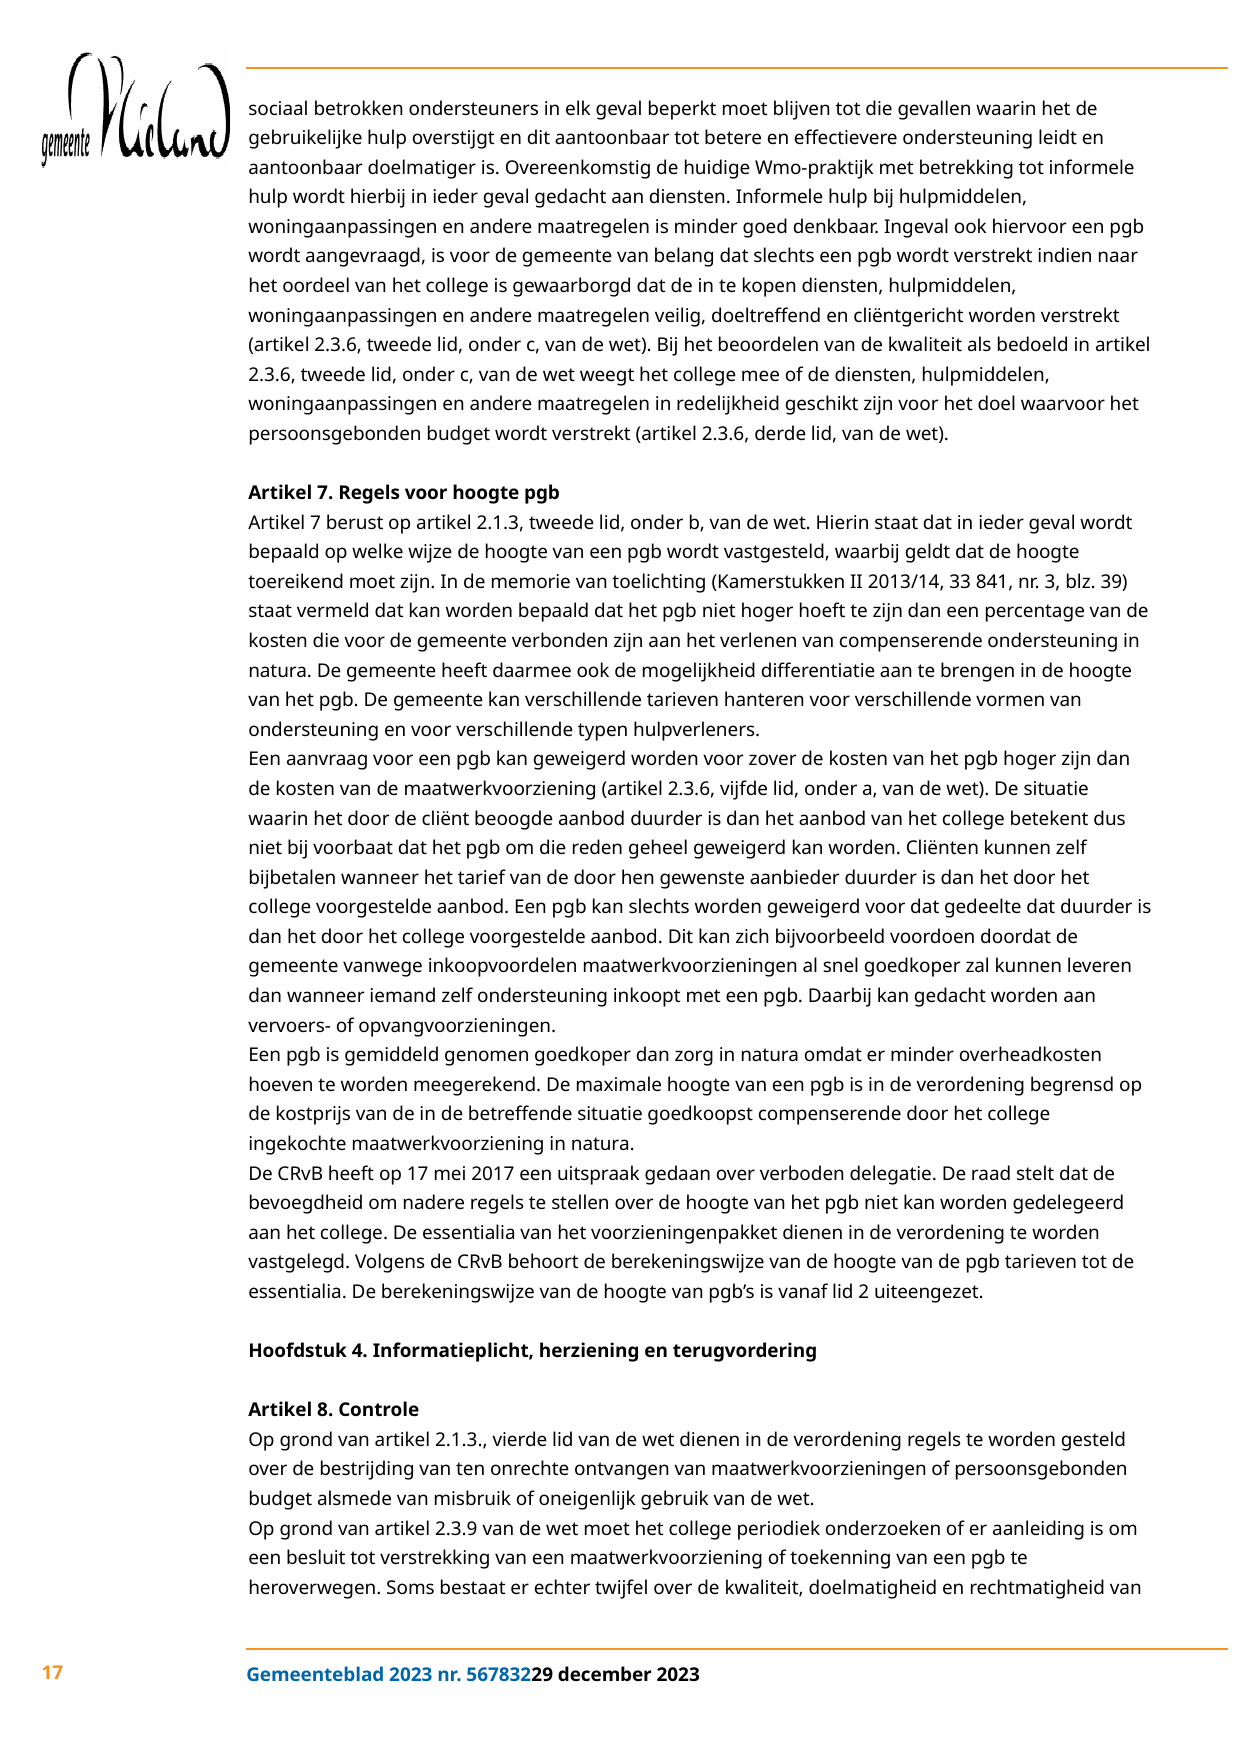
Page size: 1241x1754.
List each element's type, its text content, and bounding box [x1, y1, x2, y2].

text Een aanvraag voor een pgb kan geweigerd worden voor zover de kosten van het pgb hoger zijn dan de kosten van de maatwerkvoorziening (artikel 2.3.6, vijfde lid, onder a, van de wet). De situatie waarin het door de cliënt beoogde aanbod duurder is dan het aanbod van het college betekent dus niet bij voorbaat dat het pgb om die reden geheel geweigerd kan worden. Cliënten kunnen zelf bijbetalen wanneer het tarief van de door hen gewenste aanbieder duurder is dan het door het college voorgestelde aanbod. Een pgb kan slechts worden geweigerd voor dat gedeelte dat duurder is dan het door het college voorgestelde aanbod. Dit kan zich bijvoorbeeld voordoen doordat de gemeente vanwege inkoopvoordelen maatwerkvoorzieningen al snel goedkoper zal kunnen leveren dan wanneer iemand zelf ondersteuning inkoopt met een pgb. Daarbij kan gedacht worden aan vervoers- of opvangvoorzieningen. [248, 746, 1152, 1038]
picture [41, 47, 231, 172]
text Op grond van artikel 2.1.3., vierde lid van de wet dienen in de verordening regels te worden gesteld over de bestrijding van ten onrechte ontvangen van maatwerkvoorzieningen of persoonsgebonden budget alsmede van misbruik of oneigenlijk gebruik van de wet. [248, 1426, 1152, 1511]
text Artikel 7. Regels voor hoogte pgb [248, 479, 1152, 505]
text Artikel 7 berust op artikel 2.1.3, tweede lid, onder b, van de wet. Hierin staat dat in ieder geval wordt bepaald op welke wijze de hoogte van een pgb wordt vastgesteld, waarbij geldt dat de hoogte toereikend moet zijn. In de memorie van toelichting (Kamerstukken II 2013/14, 33 841, nr. 3, blz. 39) staat vermeld dat kan worden bepaald dat het pgb niet hoger hoeft te zijn dan een percentage van de kosten die voor de gemeente verbonden zijn aan het verlenen van compenserende ondersteuning in natura. De gemeente heeft daarmee ook de mogelijkheid differentiatie aan te brengen in de hoogte van het pgb. De gemeente kan verschillende tarieven hanteren voor verschillende vormen van ondersteuning en voor verschillende typen hulpverleners. [248, 509, 1152, 742]
text sociaal betrokken ondersteuners in elk geval beperkt moet blijven tot die gevallen waarin het de gebruikelijke hulp overstijgt en dit aantoonbaar tot betere en effectievere ondersteuning leidt en aantoonbaar doelmatiger is. Overeenkomstig de huidige Wmo-praktijk met betrekking tot informele hulp wordt hierbij in ieder geval gedacht aan diensten. Informele hulp bij hulpmiddelen, woningaanpassingen en andere maatregelen is minder goed denkbaar. Ingeval ook hiervoor een pgb wordt aangevraagd, is voor de gemeente van belang dat slechts een pgb wordt verstrekt indien naar het oordeel van het college is gewaarborgd dat de in te kopen diensten, hulpmiddelen, woningaanpassingen en andere maatregelen veilig, doeltreffend en cliëntgericht worden verstrekt (artikel 2.3.6, tweede lid, onder c, van de wet). Bij het beoordelen van de kwaliteit als bedoeld in artikel 2.3.6, tweede lid, onder c, van de wet weegt het college mee of de diensten, hulpmiddelen, woningaanpassingen en andere maatregelen in redelijkheid geschikt zijn voor het doel waarvoor het persoonsgebonden budget wordt verstrekt (artikel 2.3.6, derde lid, van de wet). [248, 95, 1152, 446]
text Artikel 8. Controle [248, 1396, 1152, 1422]
text Een pgb is gemiddeld genomen goedkoper dan zorg in natura omdat er minder overheadkosten hoeven te worden meegerekend. De maximale hoogte van een pgb is in de verordening begrensd op de kostprijs van de in de betreffende situatie goedkoopst compenserende door het college ingekochte maatwerkvoorziening in natura. [248, 1041, 1152, 1156]
text De CRvB heeft op 17 mei 2017 een uitspraak gedaan over verboden delegatie. De raad stelt dat de bevoegdheid om nadere regels te stellen over de hoogte van het pgb niet kan worden gedelegeerd aan het college. De essentialia van het voorzieningenpakket dienen in de verordening te worden vastgelegd. Volgens de CRvB behoort de berekeningswijze van de hoogte van de pgb tarieven tot de essentialia. De berekeningswijze van de hoogte van pgb’s is vanaf lid 2 uiteengezet. [248, 1160, 1152, 1304]
text Op grond van artikel 2.3.9 van de wet moet het college periodiek onderzoeken of er aanleiding is om een besluit tot verstrekking van een maatwerkvoorziening of toekenning van een pgb te heroverwegen. Soms bestaat er echter twijfel over de kwaliteit, doelmatigheid en rechtmatigheid van [248, 1515, 1152, 1600]
text Hoofdstuk 4. Informatieplicht, herziening en terugvordering [248, 1337, 1152, 1363]
